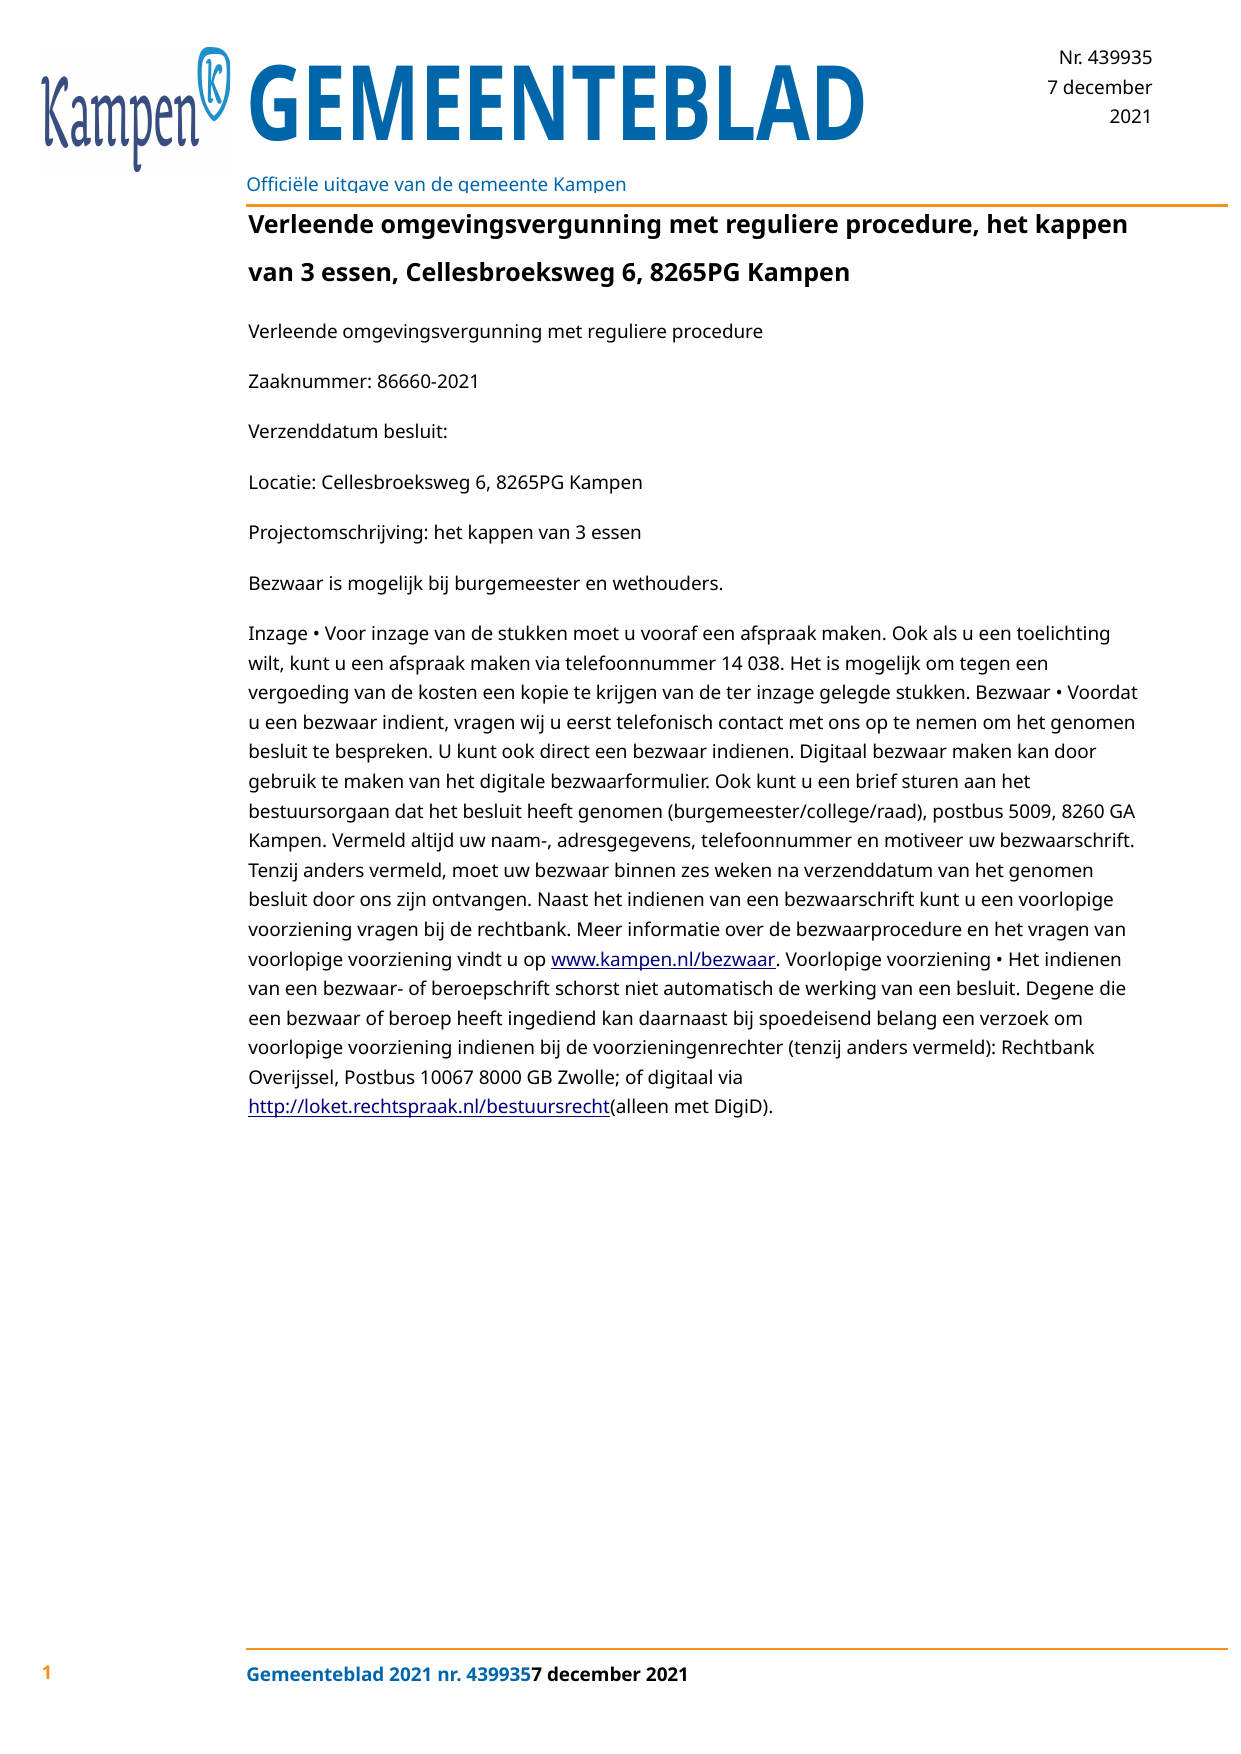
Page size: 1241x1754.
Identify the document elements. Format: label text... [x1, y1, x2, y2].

text Projectomschrijving: het kappen van 3 essen [248, 519, 1152, 545]
text Verleende omgevingsvergunning met reguliere procedure [248, 318, 1152, 344]
text Verleende omgevingsvergunning met reguliere procedure, het kappen van 3 essen, Cellesbroeksweg 6, 8265PG Kampen [248, 207, 1152, 288]
text Bezwaar is mogelijk bij burgemeester en wethouders. [248, 570, 1152, 596]
text Zaaknummer: 86660-2021 [248, 368, 1152, 394]
text Inzage • Voor inzage van de stukken moet u vooraf een afspraak maken. Ook als u een toelichting wilt, kunt u een afspraak maken via telefoonnummer 14 038. Het is mogelijk om tegen een vergoeding van de kosten een kopie te krijgen van de ter inzage gelegde stukken. Bezwaar • Voordat u een bezwaar indient, vragen wij u eerst telefonisch contact met ons op te nemen om het genomen besluit te bespreken. U kunt ook direct een bezwaar indienen. Digitaal bezwaar maken kan door gebruik te maken van het digitale bezwaarformulier. Ook kunt u een brief sturen aan het bestuursorgaan dat het besluit heeft genomen (burgemeester/college/raad), postbus 5009, 8260 GA Kampen. Vermeld altijd uw naam-, adresgegevens, telefoonnummer en motiveer uw bezwaarschrift. Tenzij anders vermeld, moet uw bezwaar binnen zes weken na verzenddatum van het genomen besluit door ons zijn ontvangen. Naast het indienen van een bezwaarschrift kunt u een voorlopige voorziening vragen bij de rechtbank. Meer informatie over de bezwaarprocedure en het vragen van voorlopige voorziening vindt u op www.kampen.nl/bezwaar. Voorlopige voorziening • Het indienen van een bezwaar- of beroepschrift schorst niet automatisch de werking van een besluit. Degene die een bezwaar of beroep heeft ingediend kan daarnaast bij spoedeisend belang een verzoek om voorlopige voorziening indienen bij de voorzieningenrechter (tenzij anders vermeld): Rechtbank Overijssel, Postbus 10067 8000 GB Zwolle; of digitaal via http://loket.rechtspraak.nl/bestuursrecht(alleen met DigiD). [248, 620, 1152, 1119]
picture [41, 47, 231, 172]
text Verzenddatum besluit: [248, 419, 1152, 444]
text Locatie: Cellesbroeksweg 6, 8265PG Kampen [248, 469, 1152, 495]
